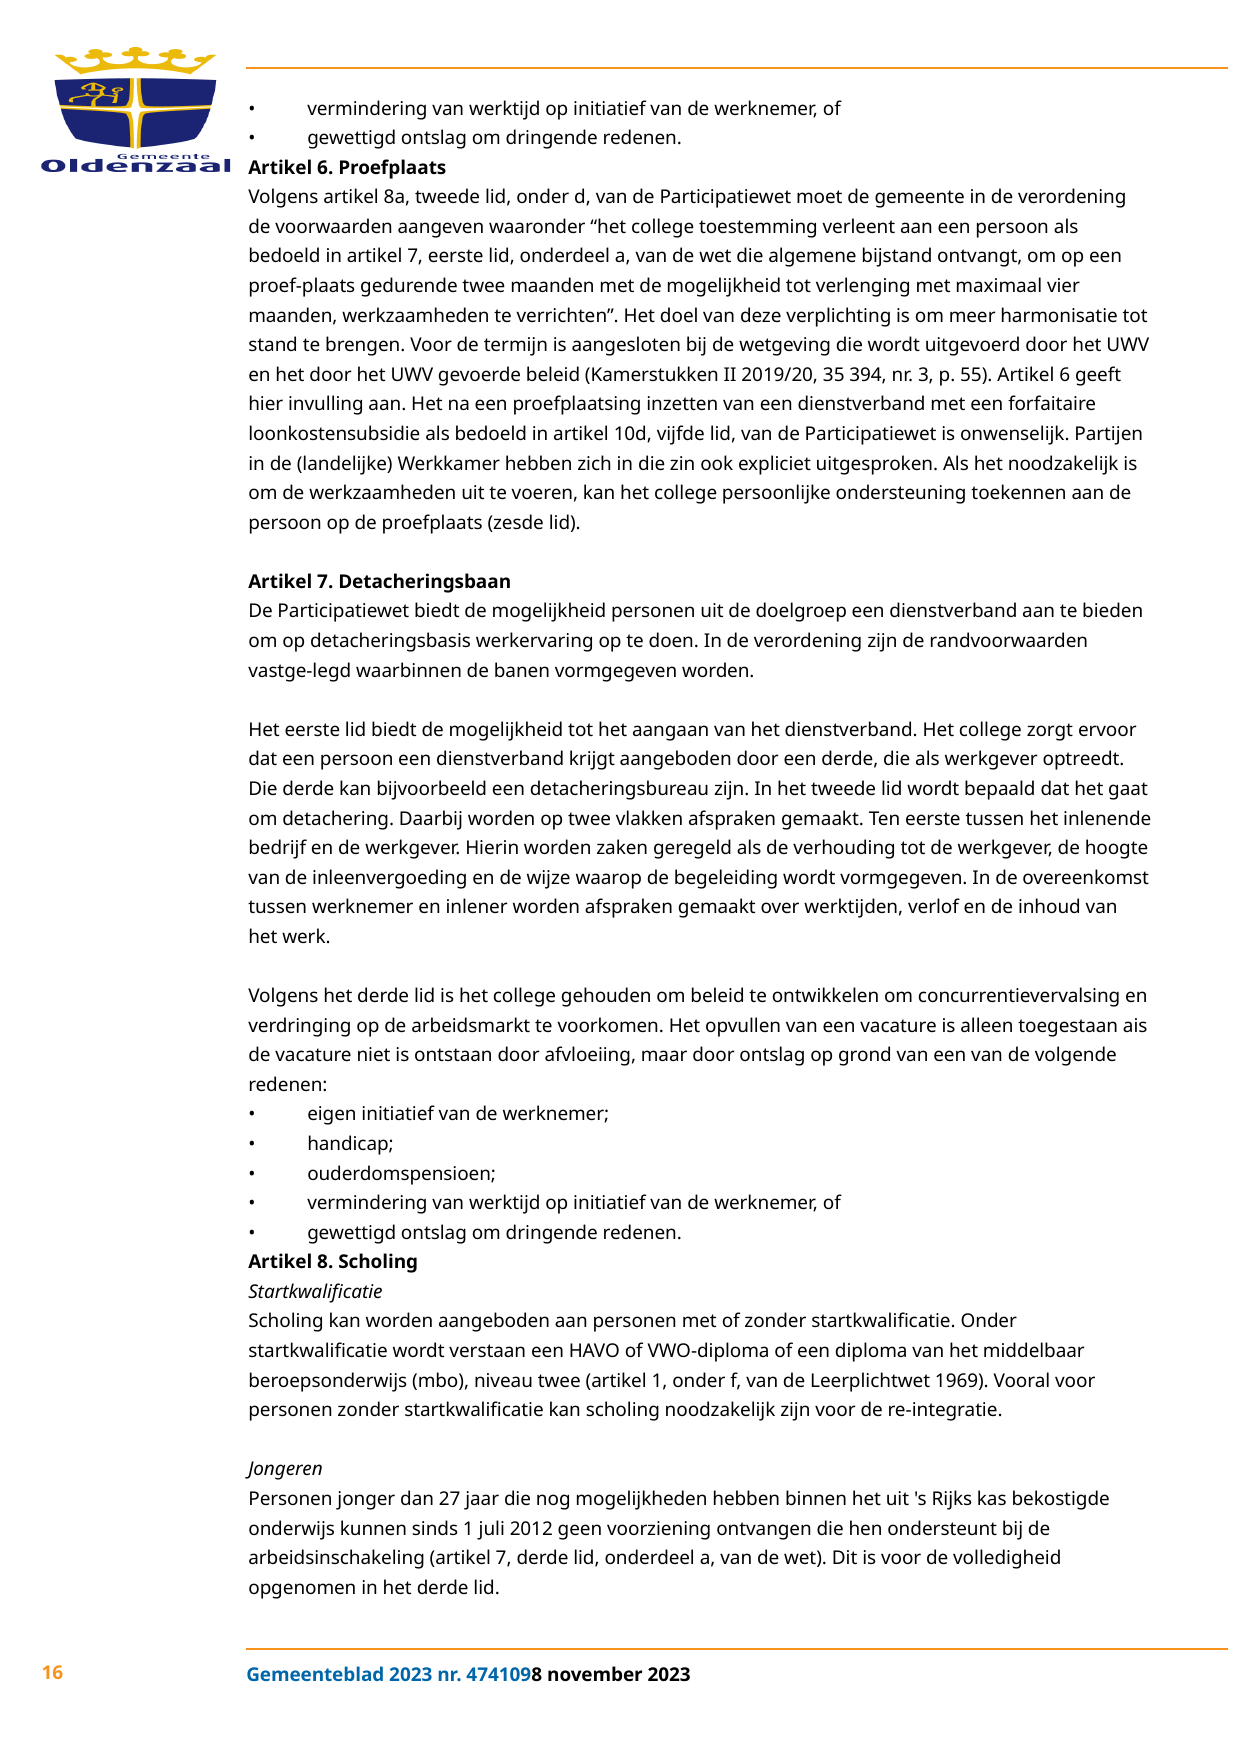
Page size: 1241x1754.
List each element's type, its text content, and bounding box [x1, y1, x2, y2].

text Artikel 8. Scholing [248, 1248, 1152, 1274]
text De Participatiewet biedt de mogelijkheid personen uit de doelgroep een dienstverband aan te bieden om op detacheringsbasis werkervaring op te doen. In de verordening zijn de randvoorwaarden vastge-legd waarbinnen de banen vormgegeven worden. [248, 598, 1152, 683]
list handicap; [248, 1130, 1152, 1156]
picture [41, 47, 231, 172]
list gewettigd ontslag om dringende redenen. [248, 1219, 1152, 1245]
text Artikel 6. Proefplaats [248, 154, 1152, 180]
list gewettigd ontslag om dringende redenen. [248, 124, 1152, 150]
text Volgens het derde lid is het college gehouden om beleid te ontwikkelen om concurrentievervalsing en verdringing op de arbeidsmarkt te voorkomen. Het opvullen van een vacature is alleen toegestaan ais de vacature niet is ontstaan door afvloeiing, maar door ontslag op grond van een van de volgende redenen: [248, 982, 1152, 1097]
text Het eerste lid biedt de mogelijkheid tot het aangaan van het dienstverband. Het college zorgt ervoor dat een persoon een dienstverband krijgt aangeboden door een derde, die als werkgever optreedt. Die derde kan bijvoorbeeld een detacheringsbureau zijn. In het tweede lid wordt bepaald dat het gaat om detachering. Daarbij worden op twee vlakken afspraken gemaakt. Ten eerste tussen het inlenende bedrijf en de werkgever. Hierin worden zaken geregeld als de verhouding tot de werkgever, de hoogte van de inleenvergoeding en de wijze waarop de begeleiding wordt vormgegeven. In de overeenkomst tussen werknemer en inlener worden afspraken gemaakt over werktijden, verlof en de inhoud van het werk. [248, 716, 1152, 949]
text Jongeren [248, 1456, 1152, 1481]
text Personen jonger dan 27 jaar die nog mogelijkheden hebben binnen het uit 's Rijks kas bekostigde [248, 1485, 1152, 1511]
text Startkwalificatie [248, 1278, 1152, 1304]
list eigen initiatief van de werknemer; [248, 1101, 1152, 1126]
list ouderdomspensioen; [248, 1160, 1152, 1186]
list vermindering van werktijd op initiatief van de werknemer, of [248, 1189, 1152, 1215]
text Artikel 7. Detacheringsbaan [248, 568, 1152, 594]
text Volgens artikel 8a, tweede lid, onder d, van de Participatiewet moet de gemeente in de verordening de voorwaarden aangeven waaronder “het college toestemming verleent aan een persoon als bedoeld in artikel 7, eerste lid, onderdeel a, van de wet die algemene bijstand ontvangt, om op een proef-plaats gedurende twee maanden met de mogelijkheid tot verlenging met maximaal vier maanden, werkzaamheden te verrichten”. Het doel van deze verplichting is om meer harmonisatie tot stand te brengen. Voor de termijn is aangesloten bij de wetgeving die wordt uitgevoerd door het UWV en het door het UWV gevoerde beleid (Kamerstukken II 2019/20, 35 394, nr. 3, p. 55). Artikel 6 geeft hier invulling aan. Het na een proefplaatsing inzetten van een dienstverband met een forfaitaire loonkostensubsidie als bedoeld in artikel 10d, vijfde lid, van de Participatiewet is onwenselijk. Partijen in de (landelijke) Werkkamer hebben zich in die zin ook expliciet uitgesproken. Als het noodzakelijk is om de werkzaamheden uit te voeren, kan het college persoonlijke ondersteuning toekennen aan de persoon op de proefplaats (zesde lid). [248, 183, 1152, 535]
text onderwijs kunnen sinds 1 juli 2012 geen voorziening ontvangen die hen ondersteunt bij de arbeidsinschakeling (artikel 7, derde lid, onderdeel a, van de wet). Dit is voor de volledigheid opgenomen in het derde lid. [248, 1515, 1152, 1600]
list vermindering van werktijd op initiatief van de werknemer, of [248, 95, 1152, 121]
text Scholing kan worden aangeboden aan personen met of zonder startkwalificatie. Onder startkwalificatie wordt verstaan een HAVO of VWO-diploma of een diploma van het middelbaar beroepsonderwijs (mbo), niveau twee (artikel 1, onder f, van de Leerplichtwet 1969). Vooral voor personen zonder startkwalificatie kan scholing noodzakelijk zijn voor de re-integratie. [248, 1308, 1152, 1422]
